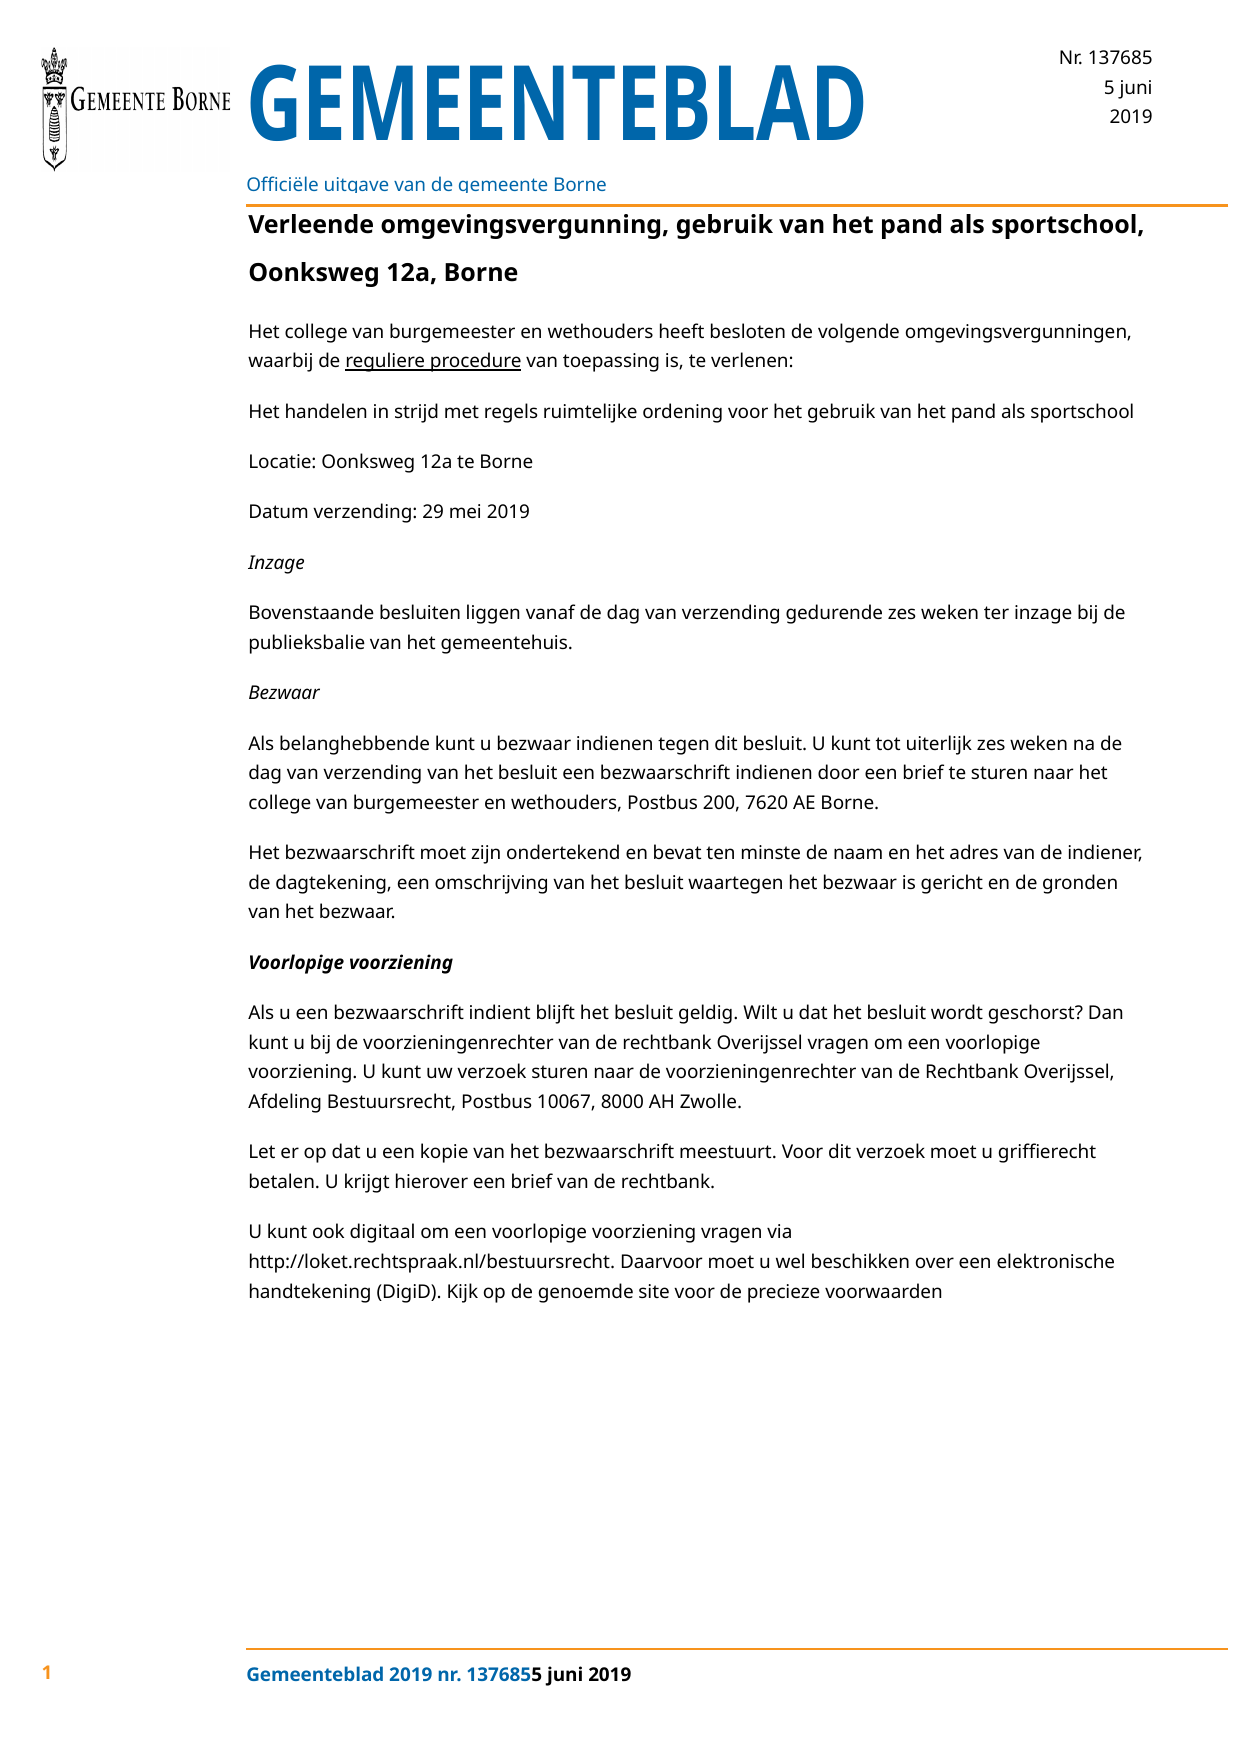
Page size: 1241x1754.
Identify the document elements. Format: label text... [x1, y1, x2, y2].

text U kunt ook digitaal om een voorlopige voorziening vragen via http://loket.rechtspraak.nl/bestuursrecht. Daarvoor moet u wel beschikken over een elektronische handtekening (DigiD). Kijk op de genoemde site voor de precieze voorwaarden [248, 1219, 1152, 1304]
text Het college van burgemeester en wethouders heeft besloten de volgende omgevingsvergunningen, waarbij de reguliere procedure van toepassing is, te verlenen: [248, 318, 1152, 373]
text Als belanghebbende kunt u bezwaar indienen tegen dit besluit. U kunt tot uiterlijk zes weken na de dag van verzending van het besluit een bezwaarschrift indienen door een brief te sturen naar het college van burgemeester en wethouders, Postbus 200, 7620 AE Borne. [248, 730, 1152, 815]
text Datum verzending: 29 mei 2019 [248, 499, 1152, 524]
picture [41, 47, 231, 172]
text Inzage [248, 549, 1152, 575]
text Let er op dat u een kopie van het bezwaarschrift meestuurt. Voor dit verzoek moet u griffierecht betalen. U krijgt hierover een brief van de rechtbank. [248, 1139, 1152, 1194]
text Bovenstaande besluiten liggen vanaf de dag van verzending gedurende zes weken ter inzage bij de publieksbalie van het gemeentehuis. [248, 599, 1152, 655]
text Bezwaar [248, 679, 1152, 705]
text Het bezwaarschrift moet zijn ondertekend en bevat ten minste de naam en het adres van de indiener, de dagtekening, een omschrijving van het besluit waartegen het bezwaar is gericht en de gronden van het bezwaar. [248, 839, 1152, 924]
text Locatie: Oonksweg 12a te Borne [248, 448, 1152, 474]
text Verleende omgevingsvergunning, gebruik van het pand als sportschool, Oonksweg 12a, Borne [248, 207, 1152, 288]
text Voorlopige voorziening [248, 949, 1152, 975]
text Als u een bezwaarschrift indient blijft het besluit geldig. Wilt u dat het besluit wordt geschorst? Dan kunt u bij de voorzieningenrechter van de rechtbank Overijssel vragen om een voorlopige voorziening. U kunt uw verzoek sturen naar de voorzieningenrechter van de Rechtbank Overijssel, Afdeling Bestuursrecht, Postbus 10067, 8000 AH Zwolle. [248, 999, 1152, 1114]
text Het handelen in strijd met regels ruimtelijke ordening voor het gebruik van het pand als sportschool [248, 398, 1152, 424]
